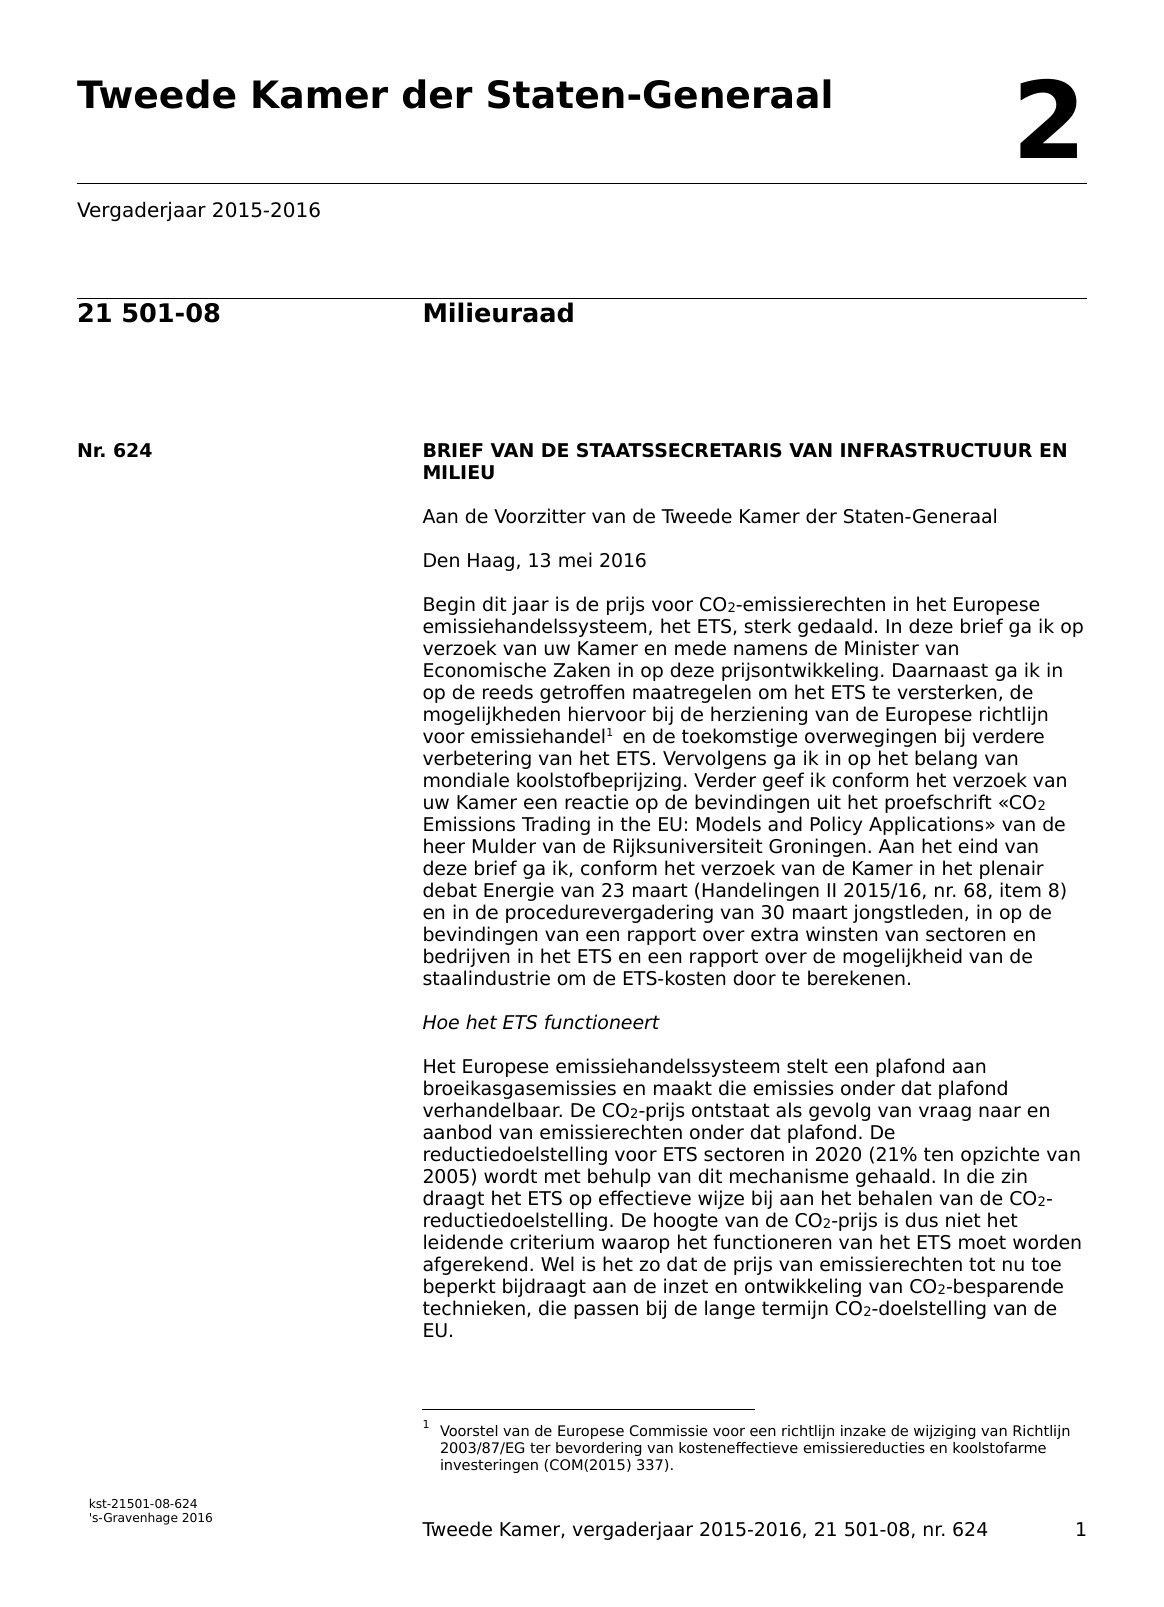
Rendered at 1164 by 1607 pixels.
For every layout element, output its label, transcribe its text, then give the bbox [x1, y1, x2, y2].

table_cell Vergaderjaar 2015-2016 [77, 184, 1087, 298]
table_header Tweede Kamer der Staten-Generaal [77, 59, 886, 183]
text 's-Gravenhage 2016 [88, 1511, 323, 1525]
subtitle 21 501-08 Milieuraad [77, 299, 1087, 329]
subtitle Nr. 624 BRIEF VAN DE STAATSSECRETARIS VAN INFRASTRUCTUUR EN MILIEU [77, 440, 1087, 484]
text Den Haag, 13 mei 2016 [422, 550, 1087, 572]
table_header 2 [886, 59, 1087, 183]
text Aan de Voorzitter van de Tweede Kamer der Staten-Generaal [422, 506, 1087, 528]
subtitle Hoe het ETS functioneert [422, 1012, 1087, 1034]
text Begin dit jaar is de prijs voor CO2-emissierechten in het Europese emissiehandelssysteem, het ETS, sterk gedaald. In deze brief ga ik op verzoek van uw Kamer en mede namens de Minister van Economische Zaken in op deze prijsontwikkeling. Daarnaast ga ik in op de reeds getroffen maatregelen om het ETS te versterken, de mogelijkheden hiervoor bij de herziening van de Europese richtlijn voor emissiehandel en de toekomstige overwegingen bij verdere verbetering van het ETS. Vervolgens ga ik in op het belang van mondiale koolstofbeprijzing. Verder geef ik conform het verzoek van uw Kamer een reactie op de bevindingen uit het proefschrift «CO2 Emissions Trading in the EU: Models and Policy Applications» van de heer Mulder van de Rijksuniversiteit Groningen. Aan het eind van deze brief ga ik, conform het verzoek van de Kamer in het plenair debat Energie van 23 maart (Handelingen II 2015/16, nr. 68, item 8) en in de procedurevergadering van 30 maart jongstleden, in op de bevindingen van een rapport over extra winsten van sectoren en bedrijven in het ETS en een rapport over de mogelijkheid van de staalindustrie om de ETS-kosten door te berekenen. [422, 594, 1087, 990]
text Voorstel van de Europese Commissie voor een richtlijn inzake de wijziging van Richtlijn 2003/87/EG ter bevordering van kosteneffectieve emissiereducties en koolstofarme investeringen (COM(2015) 337). [422, 1418, 1087, 1474]
text Het Europese emissiehandelssysteem stelt een plafond aan broeikasgasemissies en maakt die emissies onder dat plafond verhandelbaar. De CO2-prijs ontstaat als gevolg van vraag naar en aanbod van emissierechten onder dat plafond. De reductiedoelstelling voor ETS sectoren in 2020 (21% ten opzichte van 2005) wordt met behulp van dit mechanisme gehaald. In die zin draagt het ETS op effectieve wijze bij aan het behalen van de CO2-reductiedoelstelling. De hoogte van de CO2-prijs is dus niet het leidende criterium waarop het functioneren van het ETS moet worden afgerekend. Wel is het zo dat de prijs van emissierechten tot nu toe beperkt bijdraagt aan de inzet en ontwikkeling van CO2-besparende technieken, die passen bij de lange termijn CO2-doelstelling van de EU. [422, 1056, 1087, 1342]
text kst-21501-08-624 [88, 1497, 323, 1511]
